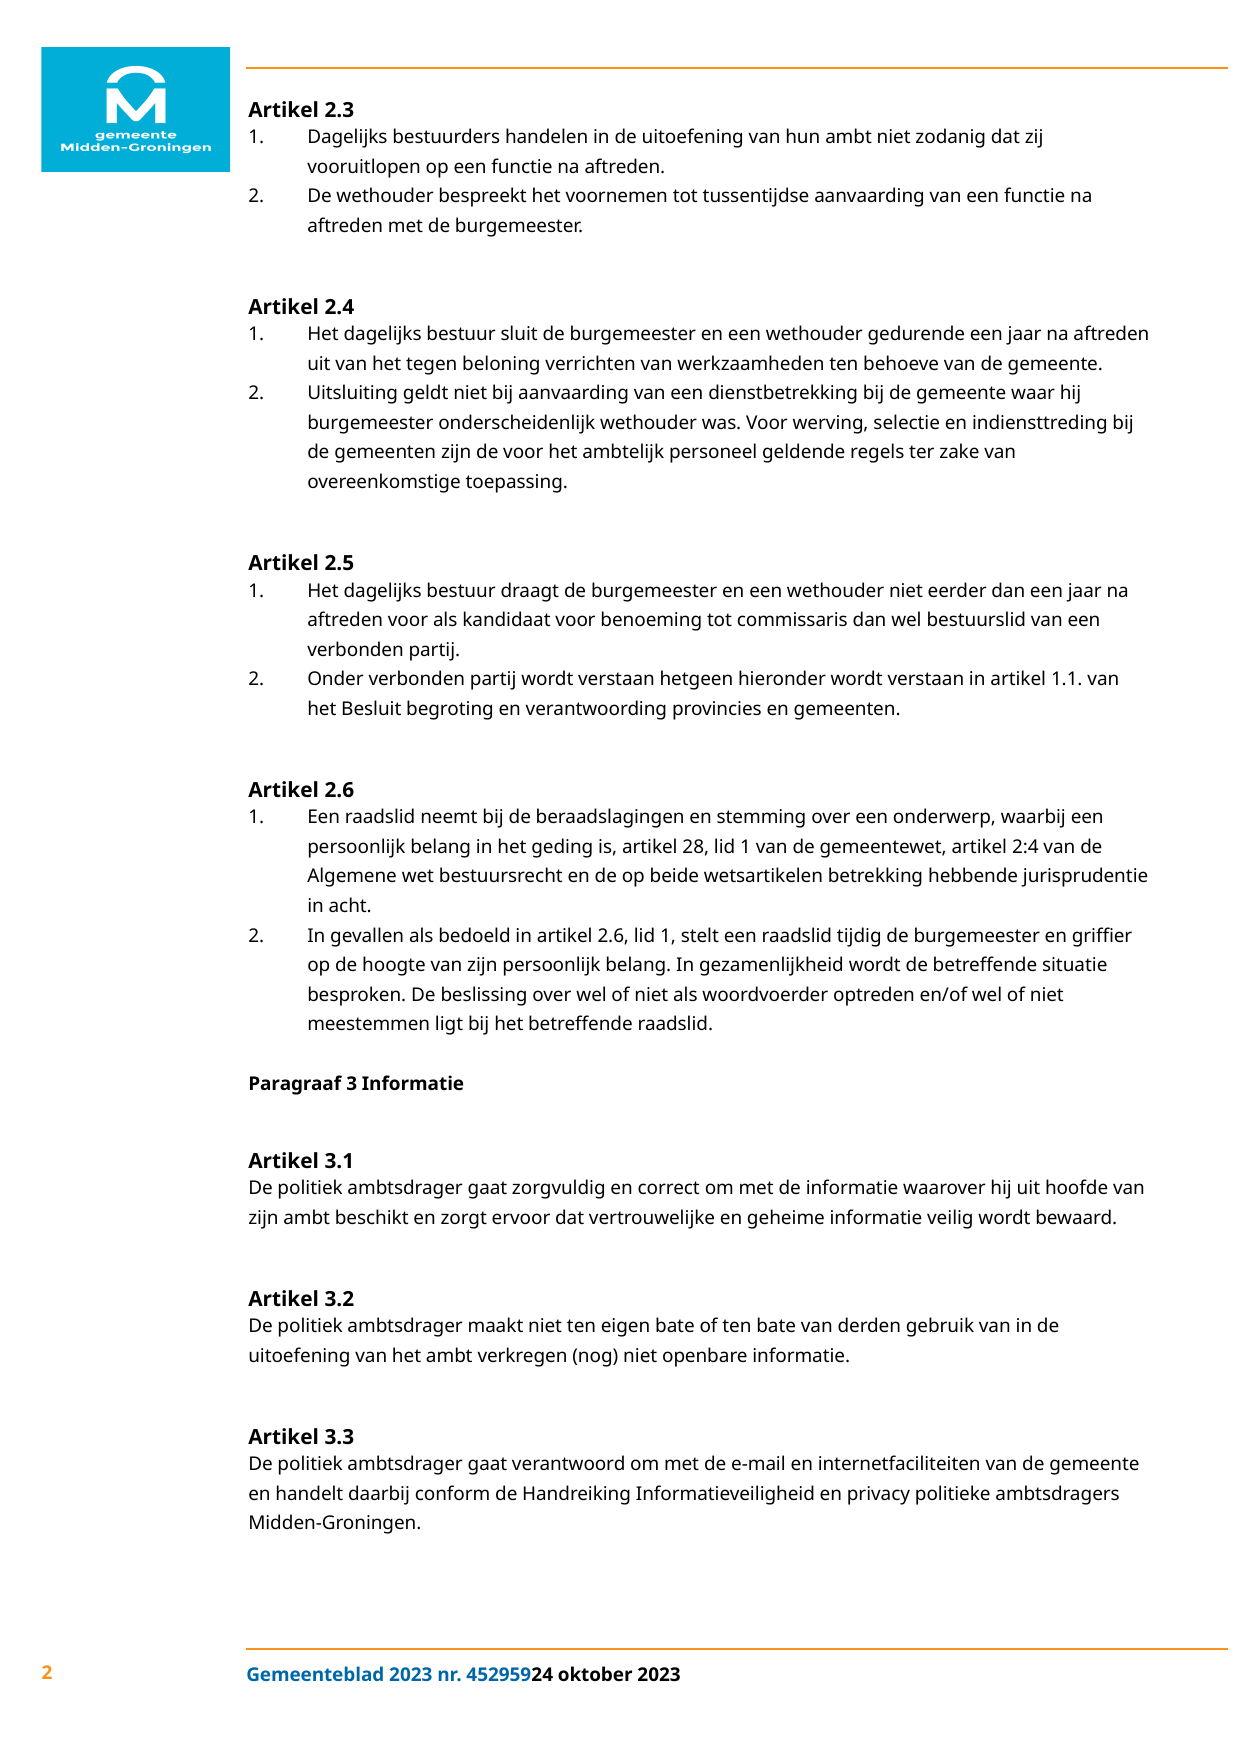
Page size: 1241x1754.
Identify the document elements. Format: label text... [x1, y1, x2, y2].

picture [107, 89, 165, 122]
text Artikel 2.5 [248, 548, 1152, 577]
text Artikel 2.3 [248, 95, 1152, 123]
picture [108, 66, 164, 82]
list Dagelijks bestuurders handelen in de uitoefening van hun ambt niet zodanig dat zij vooruitlopen op een functie na aftreden. [248, 123, 1152, 178]
text De politiek ambtsdrager maakt niet ten eigen bate of ten bate van derden gebruik van in de uitoefening van het ambt verkregen (nog) niet openbare informatie. [248, 1312, 1152, 1368]
text De politiek ambtsdrager gaat verantwoord om met de e-mail en internetfaciliteiten van de gemeente en handelt daarbij conform de Handreiking Informatieveiligheid en privacy politieke ambtsdragers Midden-Groningen. [248, 1450, 1152, 1535]
text De politiek ambtsdrager gaat zorgvuldig en correct om met de informatie waarover hij uit hoofde van zijn ambt beschikt en zorgt ervoor dat vertrouwelijke en geheime informatie veilig wordt bewaard. [248, 1174, 1152, 1230]
text Artikel 3.1 [248, 1146, 1152, 1174]
list In gevallen als bedoeld in artikel 2.6, lid 1, stelt een raadslid tijdig de burgemeester en griffier op de hoogte van zijn persoonlijk belang. In gezamenlijkheid wordt de betreffende situatie besproken. De beslissing over wel of niet als woordvoerder optreden en/of wel of niet meestemmen ligt bij het betreffende raadslid. [248, 922, 1152, 1036]
text Paragraaf 3 Informatie [248, 1070, 1152, 1096]
list Het dagelijks bestuur sluit de burgemeester en een wethouder gedurende een jaar na aftreden uit van het tegen beloning verrichten van werkzaamheden ten behoeve van de gemeente. [248, 320, 1152, 376]
text Artikel 3.2 [248, 1284, 1152, 1312]
picture [184, 146, 190, 153]
list Onder verbonden partij wordt verstaan hetgeen hieronder wordt verstaan in artikel 1.1. van het Besluit begroting en verantwoording provincies en gemeenten. [248, 666, 1152, 721]
list Het dagelijks bestuur draagt de burgemeester en een wethouder niet eerder dan een jaar na aftreden voor als kandidaat voor benoeming tot commissaris dan wel bestuurslid van een verbonden partij. [248, 577, 1152, 662]
list De wethouder bespreekt het voornemen tot tussentijdse aanvaarding van een functie na aftreden met de burgemeester. [248, 182, 1152, 238]
text Artikel 3.3 [248, 1422, 1152, 1450]
text Artikel 2.4 [248, 292, 1152, 320]
text Artikel 2.6 [248, 775, 1152, 803]
list Een raadslid neemt bij de beraadslagingen en stemming over een onderwerp, waarbij een persoonlijk belang in het geding is, artikel 28, lid 1 van de gemeentewet, artikel 2:4 van de Algemene wet bestuursrecht en de op beide wetsartikelen betrekking hebbende jurisprudentie in acht. [248, 803, 1152, 918]
list Uitsluiting geldt niet bij aanvaarding van een dienstbetrekking bij de gemeente waar hij burgemeester onderscheidenlijk wethouder was. Voor werving, selectie en indiensttreding bij de gemeenten zijn de voor het ambtelijk personeel geldende regels ter zake van overeenkomstige toepassing. [248, 379, 1152, 494]
